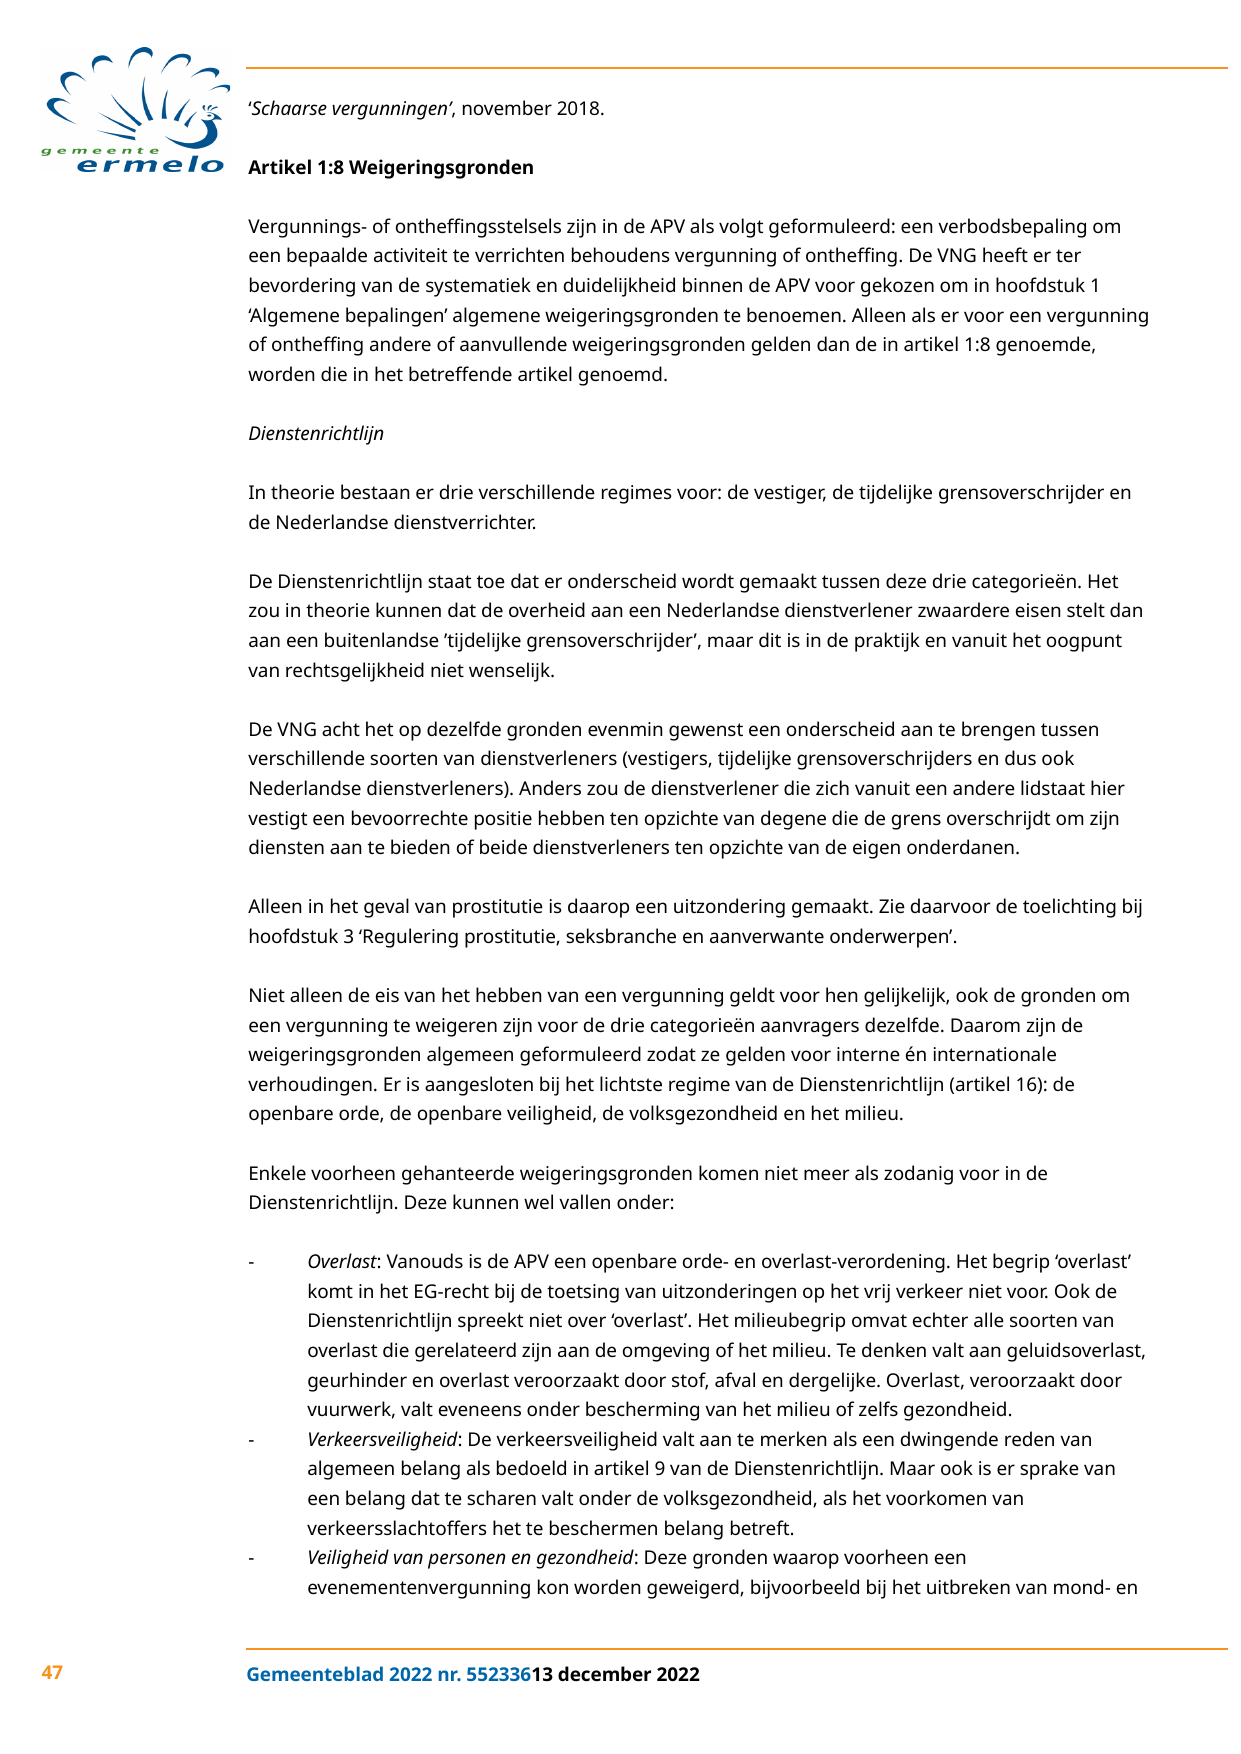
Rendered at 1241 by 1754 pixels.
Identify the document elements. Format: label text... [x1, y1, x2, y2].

list Overlast: Vanouds is de APV een openbare orde- en overlast-verordening. Het begrip ‘overlast’ komt in het EG-recht bij de toetsing van uitzonderingen op het vrij verkeer niet voor. Ook de Dienstenrichtlijn spreekt niet over ‘overlast’. Het milieubegrip omvat echter alle soorten van overlast die gerelateerd zijn aan de omgeving of het milieu. Te denken valt aan geluidsoverlast, geurhinder en overlast veroorzaakt door stof, afval en dergelijke. Overlast, veroorzaakt door vuurwerk, valt eveneens onder bescherming van het milieu of zelfs gezondheid. [248, 1248, 1152, 1422]
text De VNG acht het op dezelfde gronden evenmin gewenst een onderscheid aan te brengen tussen verschillende soorten van dienstverleners (vestigers, tijdelijke grensoverschrijders en dus ook Nederlandse dienstverleners). Anders zou de dienstverlener die zich vanuit een andere lidstaat hier vestigt een bevoorrechte positie hebben ten opzichte van degene die de grens overschrijdt om zijn diensten aan te bieden of beide dienstverleners ten opzichte van de eigen onderdanen. [248, 716, 1152, 860]
list Verkeersveiligheid: De verkeersveiligheid valt aan te merken als een dwingende reden van algemeen belang als bedoeld in artikel 9 van de Dienstenrichtlijn. Maar ook is er sprake van een belang dat te scharen valt onder de volksgezondheid, als het voorkomen van verkeersslachtoffers het te beschermen belang betreft. [248, 1426, 1152, 1541]
text Vergunnings- of ontheffingsstelsels zijn in de APV als volgt geformuleerd: een verbodsbepaling om een bepaalde activiteit te verrichten behoudens vergunning of ontheffing. De VNG heeft er ter bevordering van de systematiek en duidelijkheid binnen de APV voor gekozen om in hoofdstuk 1 ‘Algemene bepalingen’ algemene weigeringsgronden te benoemen. Alleen als er voor een vergunning of ontheffing andere of aanvullende weigeringsgronden gelden dan de in artikel 1:8 genoemde, worden die in het betreffende artikel genoemd. [248, 213, 1152, 387]
text Enkele voorheen gehanteerde weigeringsgronden komen niet meer als zodanig voor in de Dienstenrichtlijn. Deze kunnen wel vallen onder: [248, 1160, 1152, 1215]
text Alleen in het geval van prostitutie is daarop een uitzondering gemaakt. Zie daarvoor de toelichting bij hoofdstuk 3 ‘Regulering prostitutie, seksbranche en aanverwante onderwerpen’. [248, 893, 1152, 949]
text In theorie bestaan er drie verschillende regimes voor: de vestiger, de tijdelijke grensoverschrijder en de Nederlandse dienstverrichter. [248, 479, 1152, 535]
text De Dienstenrichtlijn staat toe dat er onderscheid wordt gemaakt tussen deze drie categorieën. Het zou in theorie kunnen dat de overheid aan een Nederlandse dienstverlener zwaardere eisen stelt dan aan een buitenlandse ’tijdelijke grensoverschrijder’, maar dit is in de praktijk en vanuit het oogpunt van rechtsgelijkheid niet wenselijk. [248, 568, 1152, 683]
text Artikel 1:8 Weigeringsgronden [248, 154, 1152, 180]
picture [41, 47, 231, 172]
text ‘Schaarse vergunningen’, november 2018. [248, 95, 1152, 121]
text Dienstenrichtlijn [248, 420, 1152, 446]
list Veiligheid van personen en gezondheid: Deze gronden waarop voorheen een evenementenvergunning kon worden geweigerd, bijvoorbeeld bij het uitbreken van mond- en [248, 1544, 1152, 1600]
text Niet alleen de eis van het hebben van een vergunning geldt voor hen gelijkelijk, ook de gronden om een vergunning te weigeren zijn voor de drie categorieën aanvragers dezelfde. Daarom zijn de weigeringsgronden algemeen geformuleerd zodat ze gelden voor interne én internationale verhoudingen. Er is aangesloten bij het lichtste regime van de Dienstenrichtlijn (artikel 16): de openbare orde, de openbare veiligheid, de volksgezondheid en het milieu. [248, 982, 1152, 1126]
